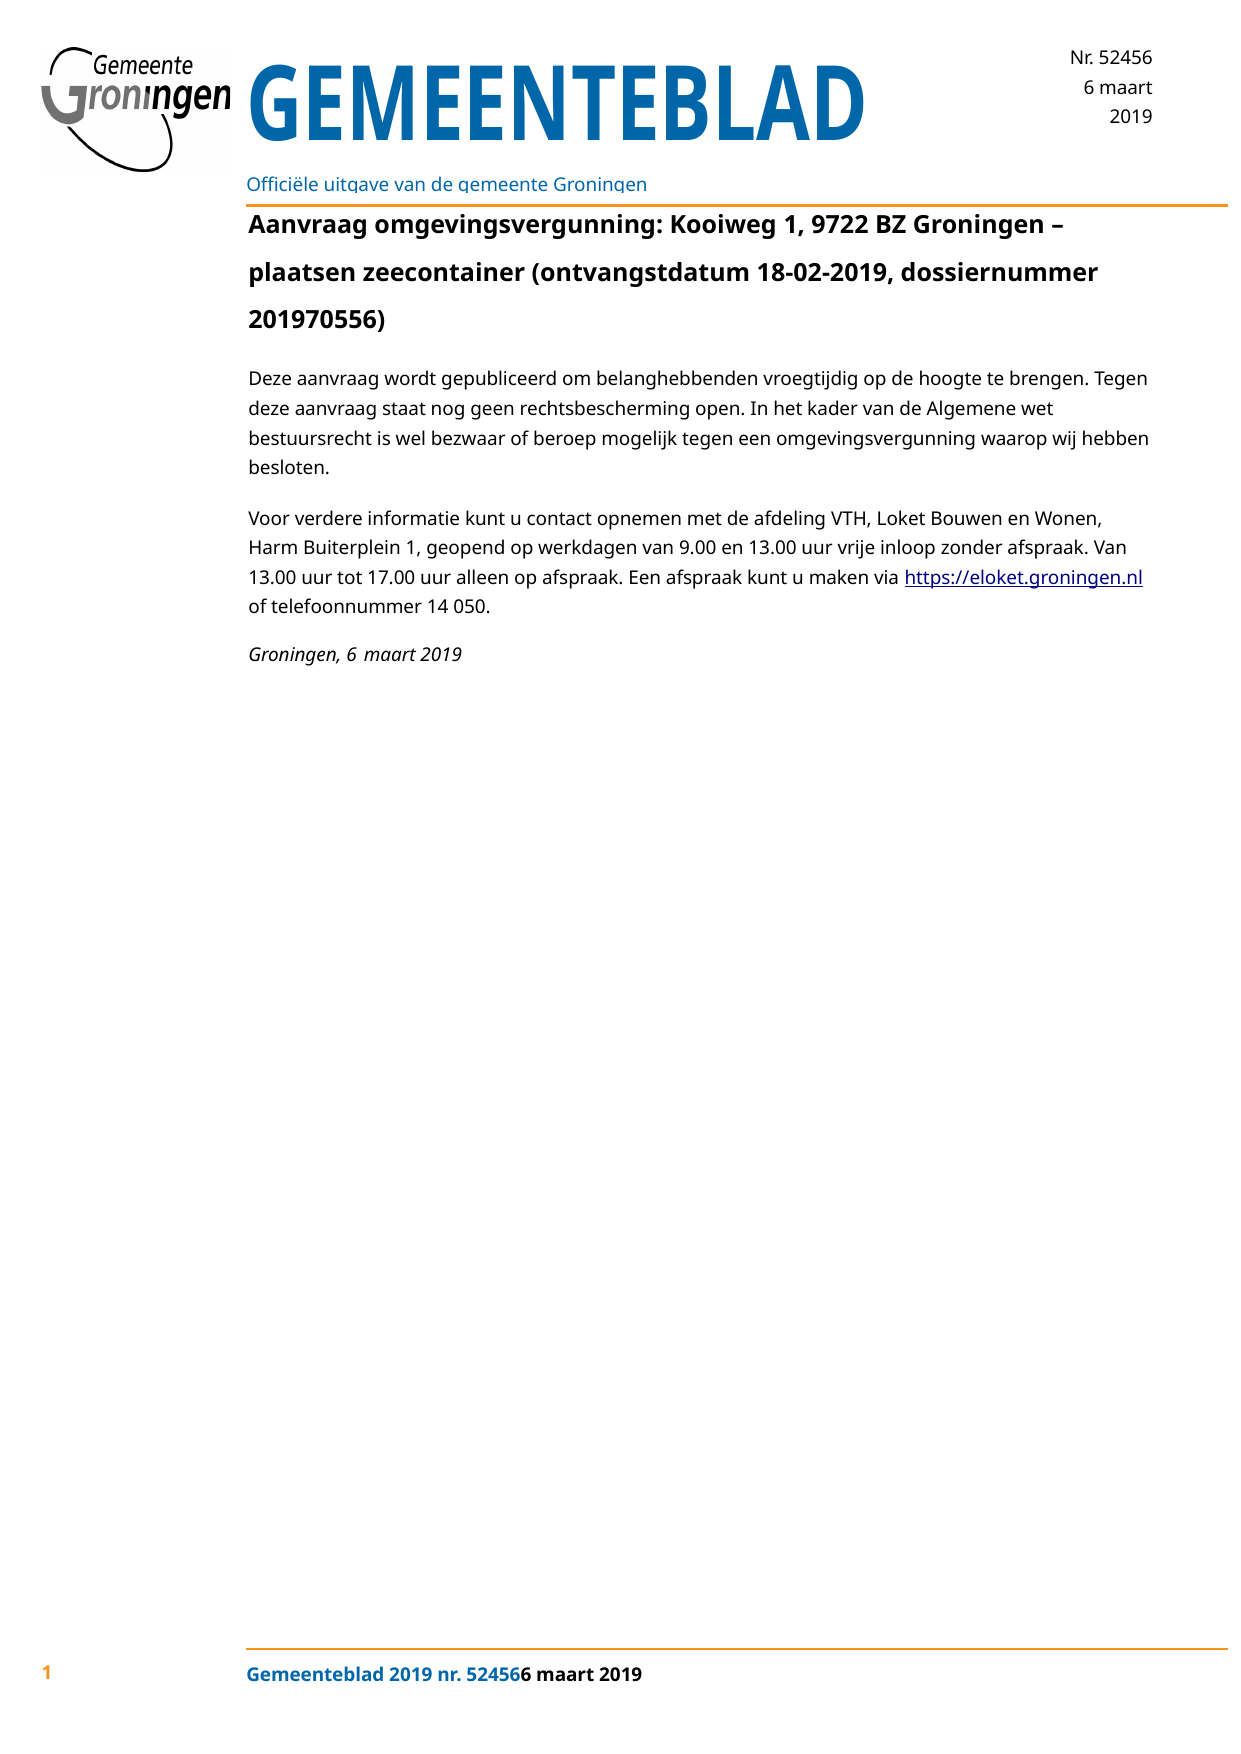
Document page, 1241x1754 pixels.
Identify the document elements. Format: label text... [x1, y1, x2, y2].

text Aanvraag omgevingsvergunning: Kooiweg 1, 9722 BZ Groningen – plaatsen zeecontainer (ontvangstdatum 18-02-2019, dossiernummer 201970556) [248, 207, 1152, 336]
text Voor verdere informatie kunt u contact opnemen met de afdeling VTH, Loket Bouwen en Wonen, Harm Buiterplein 1, geopend op werkdagen van 9.00 en 13.00 uur vrije inloop zonder afspraak. Van 13.00 uur tot 17.00 uur alleen op afspraak. Een afspraak kunt u maken via https://eloket.groningen.nl of telefoonnummer 14 050. [248, 505, 1152, 619]
text Deze aanvraag wordt gepubliceerd om belanghebbenden vroegtijdig op de hoogte te brengen. Tegen deze aanvraag staat nog geen rechtsbescherming open. In het kader van de Algemene wet bestuursrecht is wel bezwaar of beroep mogelijk tegen een omgevingsvergunning waarop wij hebben besloten. [248, 366, 1152, 480]
picture [41, 47, 231, 172]
text Groningen, 6 maart 2019 [248, 641, 1152, 667]
